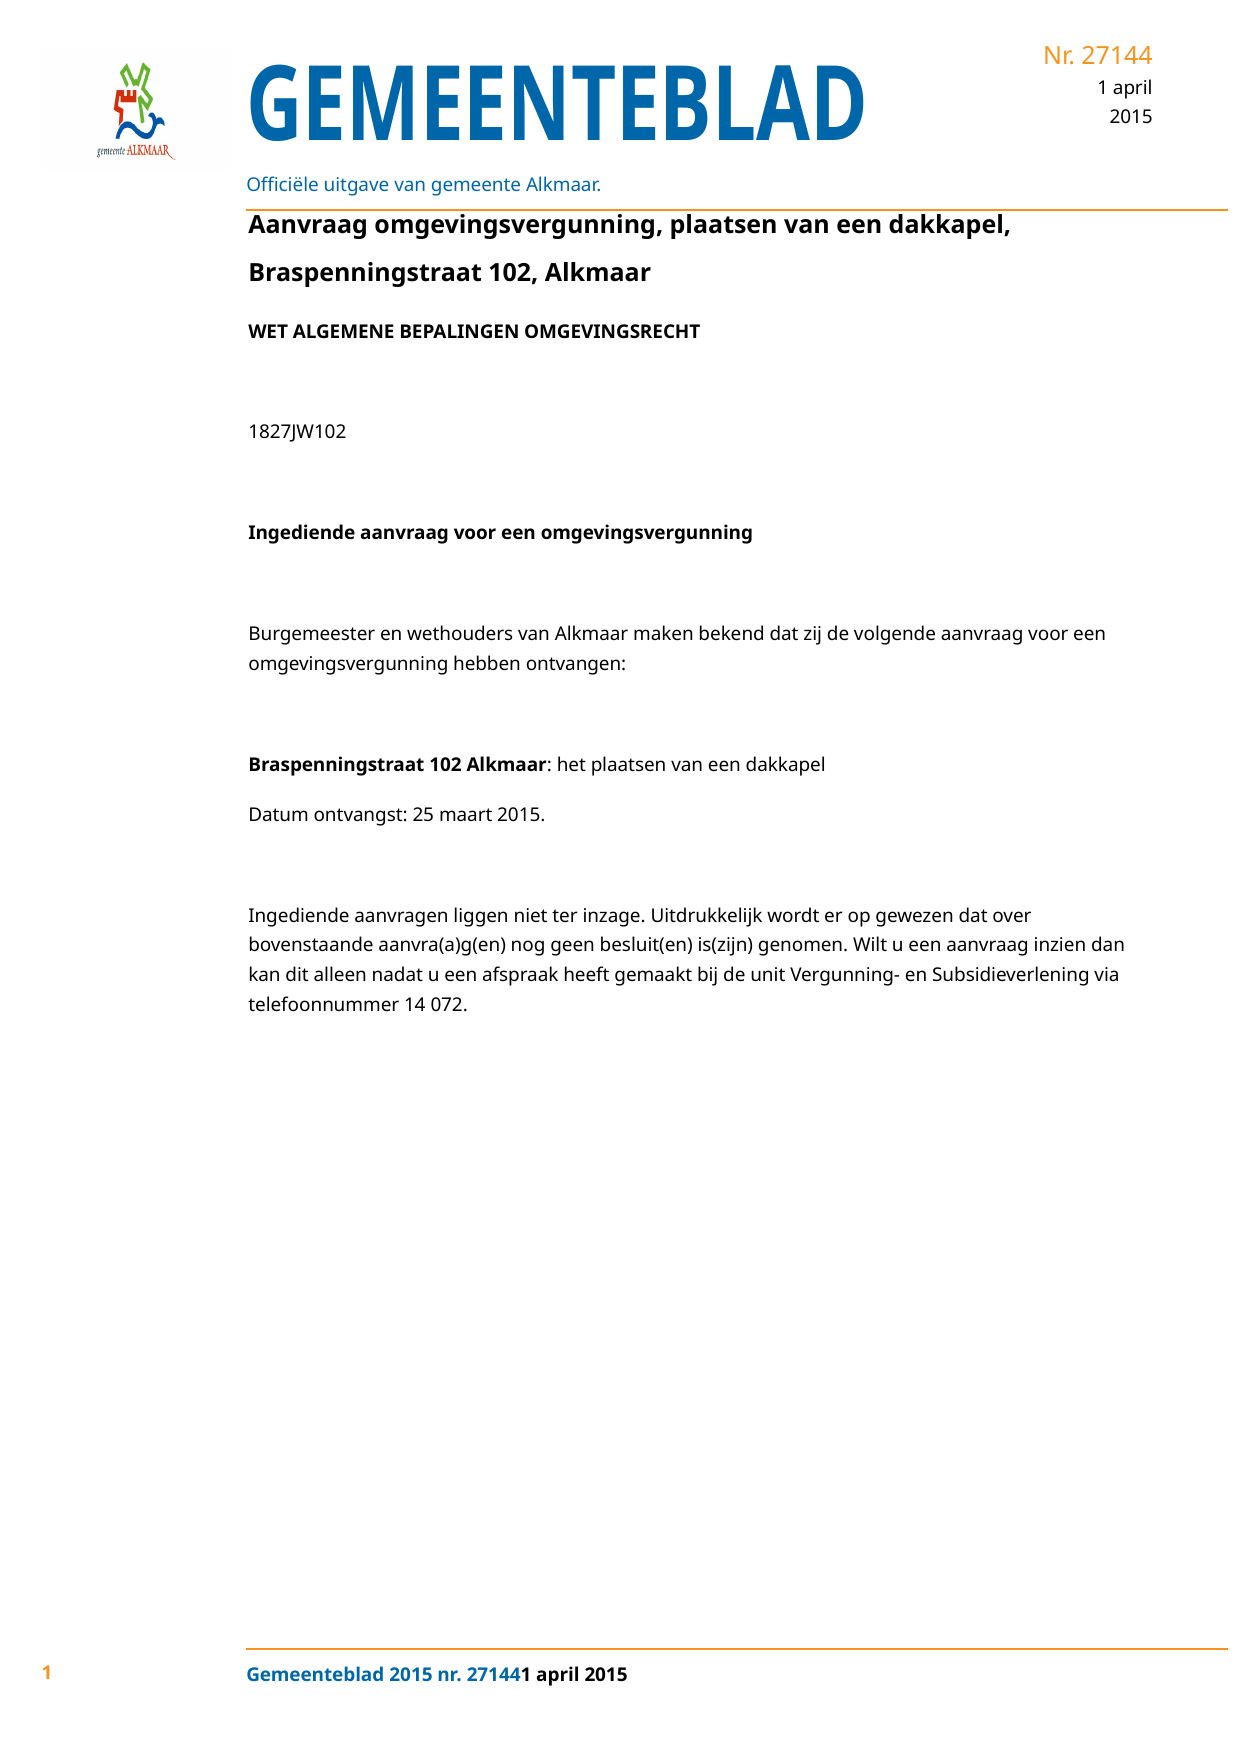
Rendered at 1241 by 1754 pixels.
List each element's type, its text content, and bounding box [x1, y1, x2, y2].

text 1827JW102 [248, 419, 1152, 444]
text WET ALGEMENE BEPALINGEN OMGEVINGSRECHT [248, 318, 1152, 344]
text Aanvraag omgevingsvergunning, plaatsen van een dakkapel, Braspenningstraat 102, Alkmaar [248, 211, 1152, 288]
text Ingediende aanvraag voor een omgevingsvergunning [248, 519, 1152, 545]
text Braspenningstraat 102 Alkmaar: het plaatsen van een dakkapel [248, 751, 1152, 777]
picture [41, 47, 231, 172]
text Burgemeester en wethouders van Alkmaar maken bekend dat zij de volgende aanvraag voor een omgevingsvergunning hebben ontvangen: [248, 620, 1152, 676]
text Ingediende aanvragen liggen niet ter inzage. Uitdrukkelijk wordt er op gewezen dat over bovenstaande aanvra(a)g(en) nog geen besluit(en) is(zijn) genomen. Wilt u een aanvraag inzien dan kan dit alleen nadat u een afspraak heeft gemaakt bij de unit Vergunning- en Subsidieverlening via telefoonnummer 14 072. [248, 902, 1152, 1017]
text Datum ontvangst: 25 maart 2015. [248, 801, 1152, 827]
